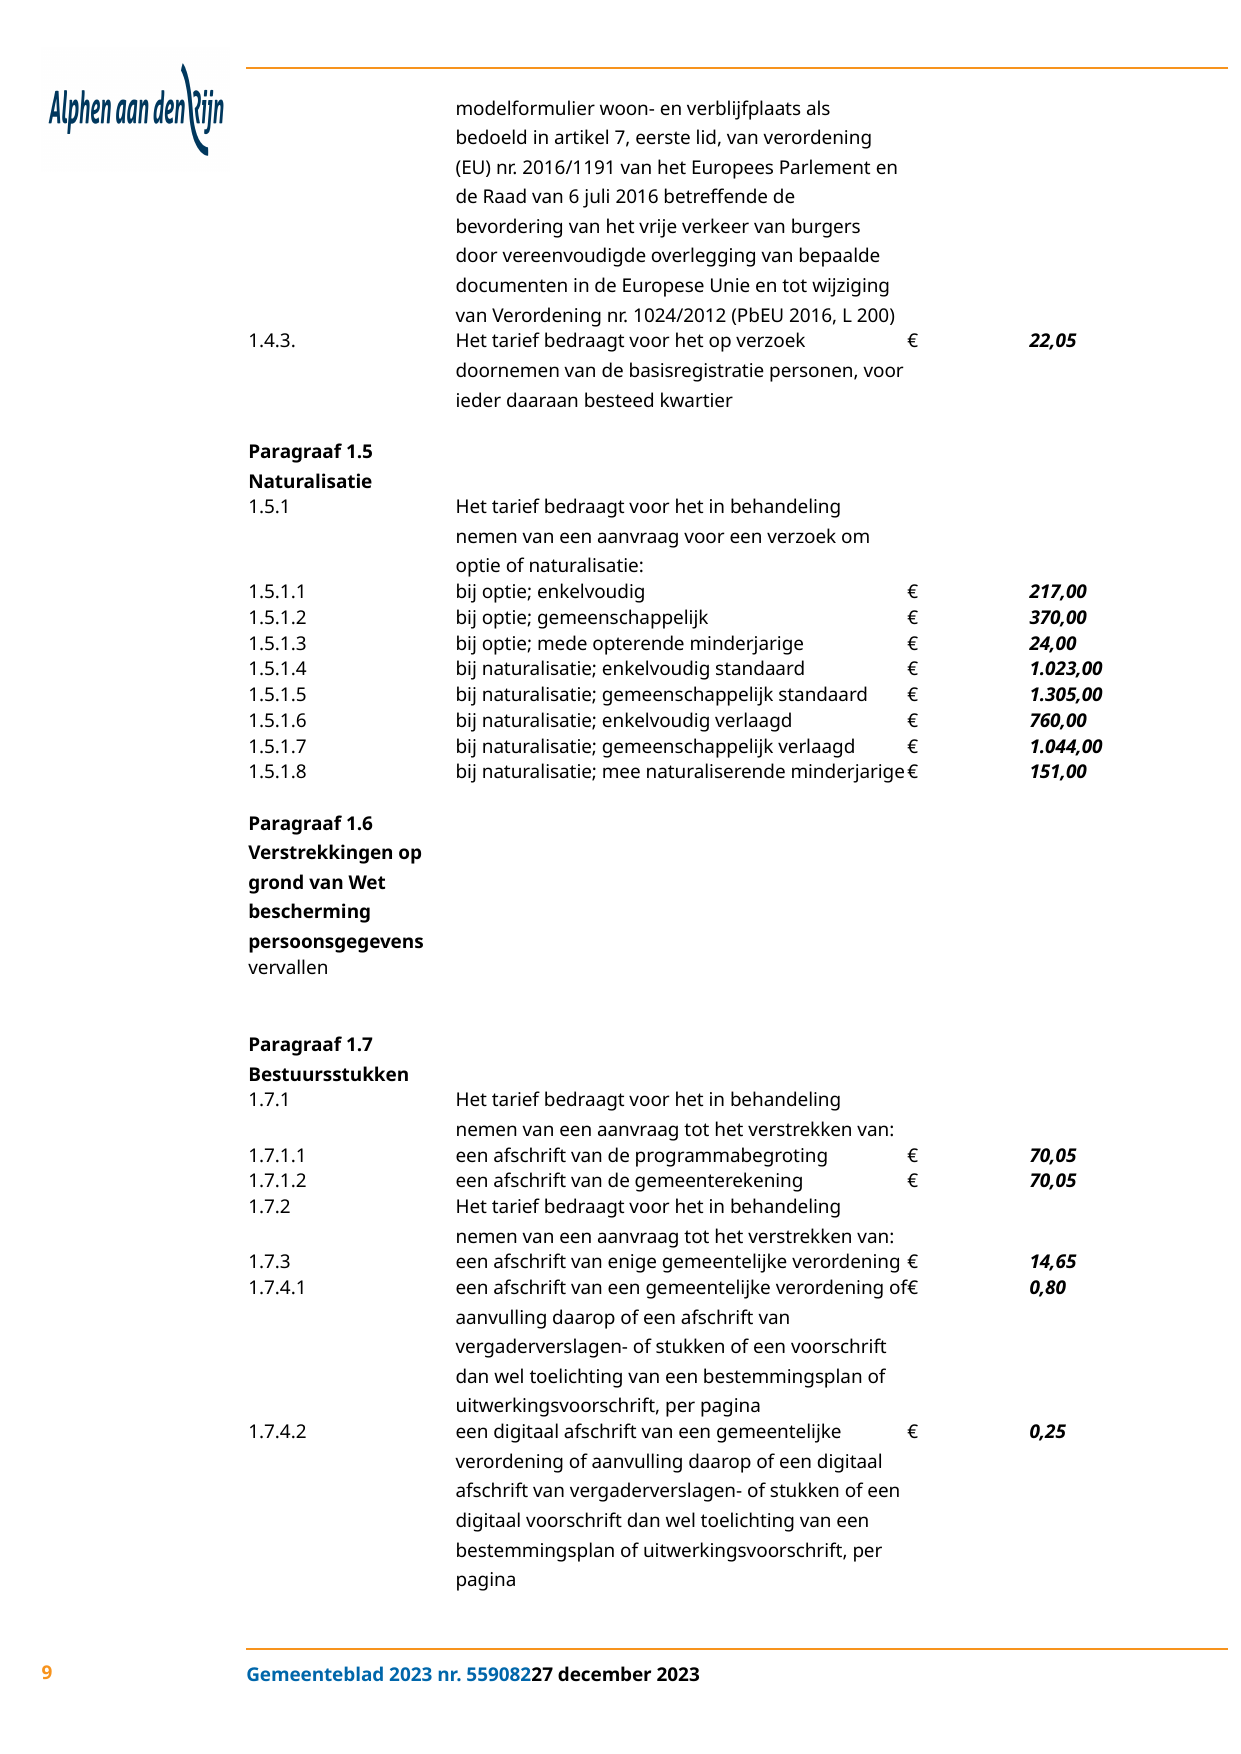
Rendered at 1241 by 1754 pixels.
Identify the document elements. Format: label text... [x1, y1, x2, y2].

table_cell Het tarief bedraagt voor het in behandeling nemen van een aanvraag tot het verstrekken van: [455, 1087, 907, 1142]
table_cell Het tarief bedraagt voor het op verzoek doornemen van de basisregistratie personen, voor ieder daaraan besteed kwartier [455, 328, 907, 412]
table_cell 1.7.4.2 [248, 1419, 455, 1592]
table_cell 1.7.2 [248, 1193, 455, 1249]
table_cell [1029, 954, 1152, 980]
table_cell € [907, 681, 1029, 707]
table_cell 70,05 [1029, 1142, 1152, 1168]
table_cell 1.5.1.1 [248, 579, 455, 604]
table_cell 1.7.3 [248, 1249, 455, 1274]
table_cell [455, 810, 907, 954]
table_cell [1029, 1087, 1152, 1142]
table_cell bij naturalisatie; gemeenschappelijk standaard [455, 681, 907, 707]
table_cell [1029, 1193, 1152, 1249]
table_cell 0,80 [1029, 1274, 1152, 1418]
table_cell bij optie; mede opterende minderjarige [455, 630, 907, 656]
table_cell 1.5.1.5 [248, 681, 455, 707]
table_cell [907, 810, 1029, 954]
table_cell bij naturalisatie; gemeenschappelijk verlaagd [455, 733, 907, 758]
table_cell [248, 413, 455, 438]
table_cell [248, 1006, 455, 1031]
table_cell Het tarief bedraagt voor het in behandeling nemen van een aanvraag tot het verstrekken van: [455, 1193, 907, 1249]
table_cell € [907, 579, 1029, 604]
table_cell [1029, 784, 1152, 810]
table_cell € [907, 1168, 1029, 1193]
table_cell [1029, 1031, 1152, 1087]
table_cell 217,00 [1029, 579, 1152, 604]
table_cell 1.5.1.8 [248, 759, 455, 784]
table_cell een digitaal afschrift van een gemeentelijke verordening of aanvulling daarop of een digitaal afschrift van vergaderverslagen- of stukken of een digitaal voorschrift dan wel toelichting van een bestemmingsplan of uitwerkingsvoorschrift, per pagina [455, 1419, 907, 1592]
table_cell een afschrift van de programmabegroting [455, 1142, 907, 1168]
table_cell 1.5.1.6 [248, 707, 455, 733]
table_cell 1.7.1 [248, 1087, 455, 1142]
table_cell [248, 95, 455, 328]
table_cell bij optie; enkelvoudig [455, 579, 907, 604]
table_cell [907, 980, 1029, 1006]
table_cell € [907, 1142, 1029, 1168]
table_cell € [907, 707, 1029, 733]
table_cell 1.5.1 [248, 494, 455, 578]
table_cell [455, 1031, 907, 1087]
table_cell 1.4.3. [248, 328, 455, 412]
table_cell [1029, 980, 1152, 1006]
table_cell 760,00 [1029, 707, 1152, 733]
table_cell [1029, 494, 1152, 578]
table_cell [907, 438, 1029, 493]
table_cell [1029, 438, 1152, 493]
table_cell [907, 95, 1029, 328]
table_cell [907, 494, 1029, 578]
table_cell 1.305,00 [1029, 681, 1152, 707]
table_cell [248, 980, 455, 1006]
table_cell € [907, 630, 1029, 656]
table_cell € [907, 328, 1029, 412]
table_cell [455, 438, 907, 493]
table_cell 22,05 [1029, 328, 1152, 412]
table_cell Paragraaf 1.6 Verstrekkingen op grond van Wet bescherming persoonsgegevens [248, 810, 455, 954]
table_cell € [907, 1249, 1029, 1274]
table_cell [455, 980, 907, 1006]
table_cell 0,25 [1029, 1419, 1152, 1592]
table_cell [248, 784, 455, 810]
table_cell 1.5.1.7 [248, 733, 455, 758]
table_cell 370,00 [1029, 604, 1152, 630]
table_cell 14,65 [1029, 1249, 1152, 1274]
table_cell Paragraaf 1.7 Bestuursstukken [248, 1031, 455, 1087]
table_cell € [907, 1419, 1029, 1592]
table_cell € [907, 1274, 1029, 1418]
table_cell € [907, 733, 1029, 758]
table_cell 1.5.1.2 [248, 604, 455, 630]
table_cell [907, 413, 1029, 438]
table_cell 1.044,00 [1029, 733, 1152, 758]
table_cell 70,05 [1029, 1168, 1152, 1193]
table_cell [907, 954, 1029, 980]
table_cell 1.5.1.3 [248, 630, 455, 656]
table_cell bij naturalisatie; mee naturaliserende minderjarige [455, 759, 907, 784]
table_cell een afschrift van de gemeenterekening [455, 1168, 907, 1193]
table_cell [1029, 95, 1152, 328]
table_cell een afschrift van enige gemeentelijke verordening [455, 1249, 907, 1274]
table_cell [1029, 413, 1152, 438]
table_cell bij naturalisatie; enkelvoudig standaard [455, 656, 907, 681]
table_cell € [907, 656, 1029, 681]
table_cell [455, 1006, 907, 1031]
table_cell [907, 1193, 1029, 1249]
table_cell Paragraaf 1.5 Naturalisatie [248, 438, 455, 493]
table_cell 1.023,00 [1029, 656, 1152, 681]
table_cell een afschrift van een gemeentelijke verordening of aanvulling daarop of een afschrift van vergaderverslagen- of stukken of een voorschrift dan wel toelichting van een bestemmingsplan of uitwerkingsvoorschrift, per pagina [455, 1274, 907, 1418]
table_cell vervallen [248, 954, 455, 980]
table_cell modelformulier woon- en verblijfplaats als bedoeld in artikel 7, eerste lid, van verordening (EU) nr. 2016/1191 van het Europees Parlement en de Raad van 6 juli 2016 betreffende de bevordering van het vrije verkeer van burgers door vereenvoudigde overlegging van bepaalde documenten in de Europese Unie en tot wijziging van Verordening nr. 1024/2012 (PbEU 2016, L 200) [455, 95, 907, 328]
table_cell [455, 784, 907, 810]
table_cell [907, 1031, 1029, 1087]
table_cell 1.7.1.1 [248, 1142, 455, 1168]
table_cell 1.7.4.1 [248, 1274, 455, 1418]
picture [41, 47, 231, 172]
table_cell [907, 1006, 1029, 1031]
table_cell bij naturalisatie; enkelvoudig verlaagd [455, 707, 907, 733]
table_cell [455, 954, 907, 980]
table_cell [1029, 810, 1152, 954]
table_cell € [907, 759, 1029, 784]
table_cell [455, 413, 907, 438]
table_cell 1.5.1.4 [248, 656, 455, 681]
table_cell € [907, 604, 1029, 630]
table_cell Het tarief bedraagt voor het in behandeling nemen van een aanvraag voor een verzoek om optie of naturalisatie: [455, 494, 907, 578]
table_cell bij optie; gemeenschappelijk [455, 604, 907, 630]
table_cell [1029, 1006, 1152, 1031]
table_cell 1.7.1.2 [248, 1168, 455, 1193]
table_cell 24,00 [1029, 630, 1152, 656]
table_cell [907, 784, 1029, 810]
table_cell [907, 1087, 1029, 1142]
table_cell 151,00 [1029, 759, 1152, 784]
